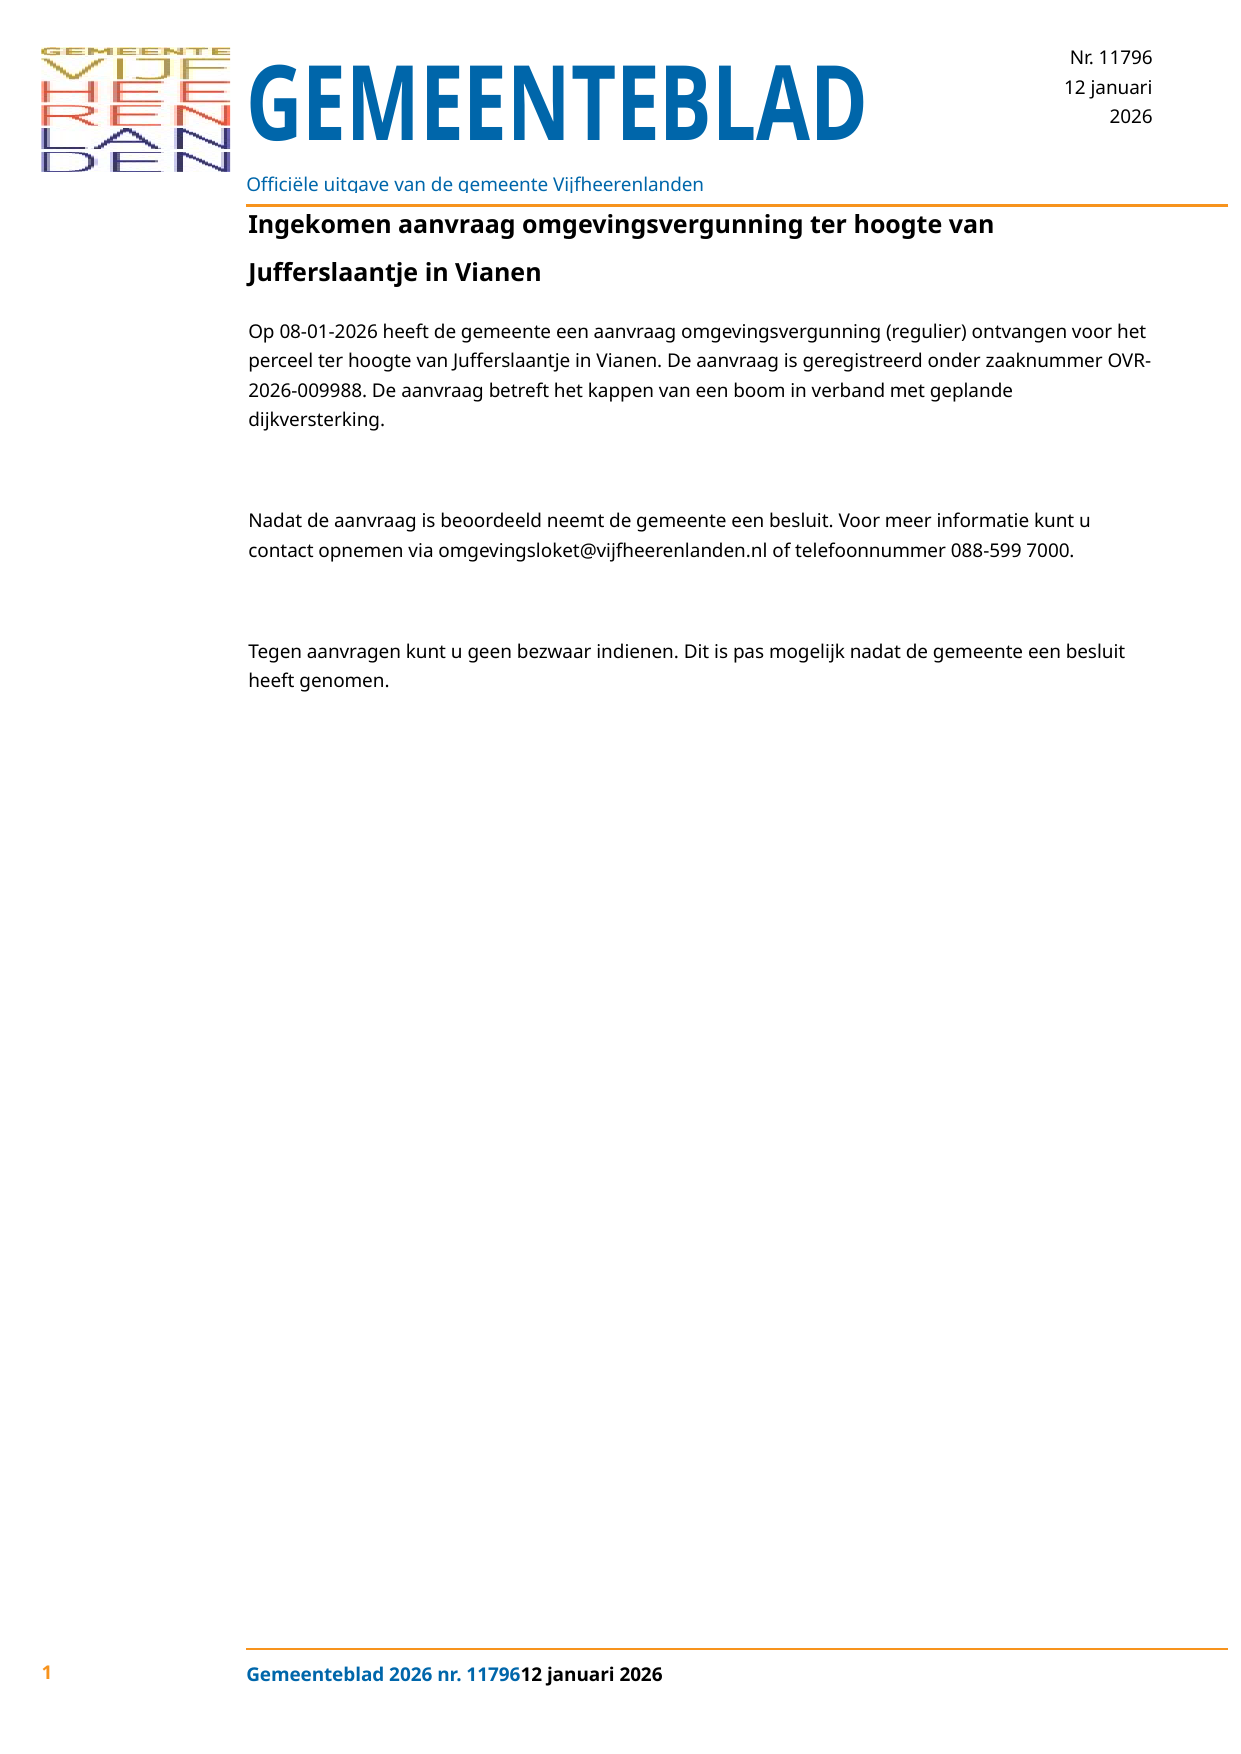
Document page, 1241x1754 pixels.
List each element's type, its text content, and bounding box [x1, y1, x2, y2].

text Op 08-01-2026 heeft de gemeente een aanvraag omgevingsvergunning (regulier) ontvangen voor het perceel ter hoogte van Jufferslaantje in Vianen. De aanvraag is geregistreerd onder zaaknummer OVR-2026-009988. De aanvraag betreft het kappen van een boom in verband met geplande dijkversterking. [248, 318, 1152, 432]
text Nadat de aanvraag is beoordeeld neemt de gemeente een besluit. Voor meer informatie kunt u contact opnemen via omgevingsloket@vijfheerenlanden.nl of telefoonnummer 088-599 7000. [248, 507, 1152, 563]
text Tegen aanvragen kunt u geen bezwaar indienen. Dit is pas mogelijk nadat de gemeente een besluit heeft genomen. [248, 638, 1152, 693]
picture [41, 47, 231, 172]
text Ingekomen aanvraag omgevingsvergunning ter hoogte van Jufferslaantje in Vianen [248, 207, 1152, 288]
